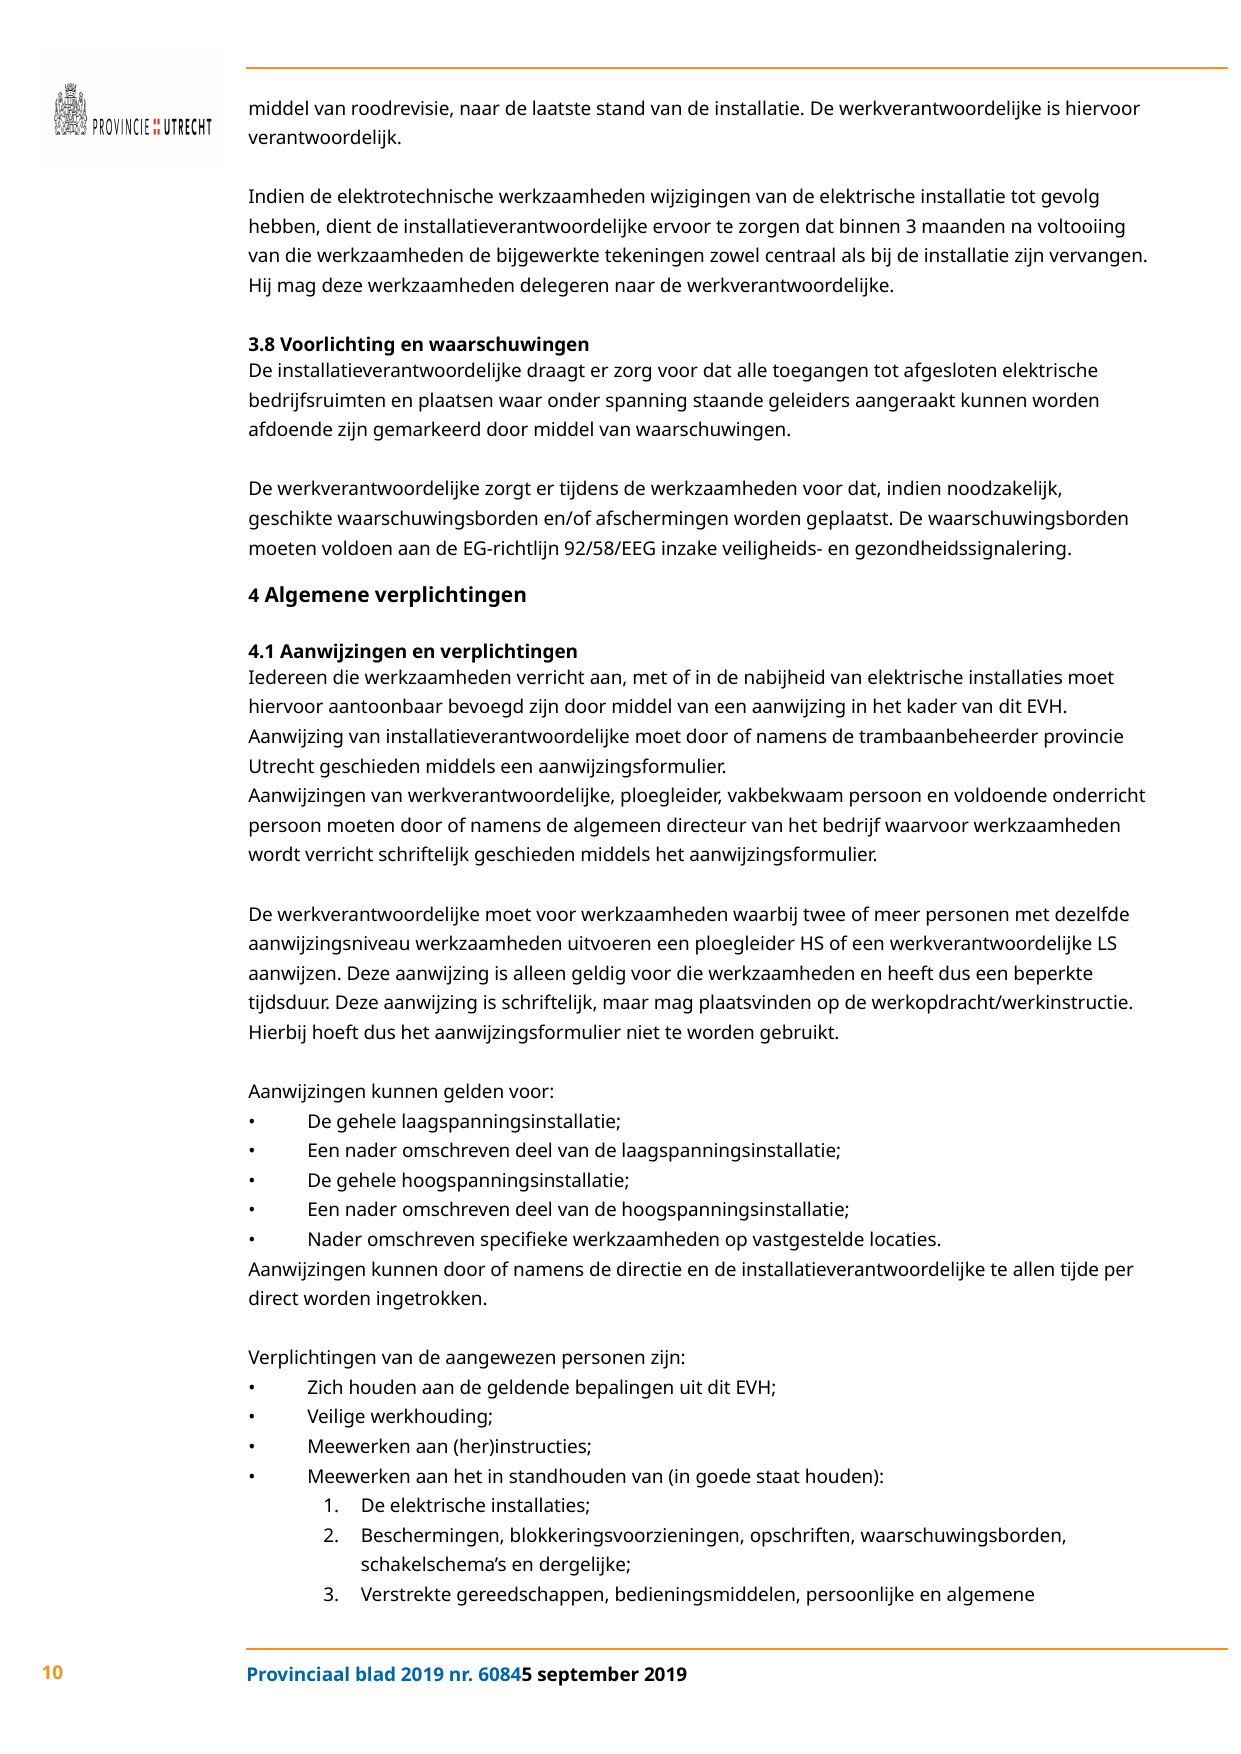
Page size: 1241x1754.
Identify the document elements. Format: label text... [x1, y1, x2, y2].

list Zich houden aan de geldende bepalingen uit dit EVH; [248, 1374, 1152, 1400]
list De gehele laagspanningsinstallatie; [248, 1108, 1152, 1133]
text 3.8 Voorlichting en waarschuwingen [248, 331, 1152, 357]
text Verplichtingen van de aangewezen personen zijn: [248, 1344, 1152, 1370]
list Nader omschreven specifieke werkzaamheden op vastgestelde locaties. [248, 1226, 1152, 1252]
list Meewerken aan het in standhouden van (in goede staat houden): [248, 1463, 1152, 1488]
text De werkverantwoordelijke moet voor werkzaamheden waarbij twee of meer personen met dezelfde aanwijzingsniveau werkzaamheden uitvoeren een ploegleider HS of een werkverantwoordelijke LS aanwijzen. Deze aanwijzing is alleen geldig voor die werkzaamheden en heeft dus een beperkte tijdsduur. Deze aanwijzing is schriftelijk, maar mag plaatsvinden op de werkopdracht/werkinstructie. Hierbij hoeft dus het aanwijzingsformulier niet te worden gebruikt. [248, 901, 1152, 1045]
text Aanwijzingen kunnen door of namens de directie en de installatieverantwoordelijke te allen tijde per direct worden ingetrokken. [248, 1256, 1152, 1311]
text Iedereen die werkzaamheden verricht aan, met of in de nabijheid van elektrische installaties moet hiervoor aantoonbaar bevoegd zijn door middel van een aanwijzing in het kader van dit EVH. [248, 664, 1152, 719]
picture [41, 47, 231, 172]
list Een nader omschreven deel van de hoogspanningsinstallatie; [248, 1197, 1152, 1222]
list De gehele hoogspanningsinstallatie; [248, 1167, 1152, 1193]
text Indien de elektrotechnische werkzaamheden wijzigingen van de elektrische installatie tot gevolg hebben, dient de installatieverantwoordelijke ervoor te zorgen dat binnen 3 maanden na voltooiing van die werkzaamheden de bijgewerkte tekeningen zowel centraal als bij de installatie zijn vervangen. Hij mag deze werkzaamheden delegeren naar de werkverantwoordelijke. [248, 183, 1152, 298]
text middel van roodrevisie, naar de laatste stand van de installatie. De werkverantwoordelijke is hiervoor verantwoordelijk. [248, 95, 1152, 150]
list Verstrekte gereedschappen, bedieningsmiddelen, persoonlijke en algemene [323, 1581, 1152, 1607]
text Aanwijzingen kunnen gelden voor: [248, 1078, 1152, 1104]
list Veilige werkhouding; [248, 1404, 1152, 1429]
text Aanwijzingen van werkverantwoordelijke, ploegleider, vakbekwaam persoon en voldoende onderricht persoon moeten door of namens de algemeen directeur van het bedrijf waarvoor werkzaamheden wordt verricht schriftelijk geschieden middels het aanwijzingsformulier. [248, 782, 1152, 867]
text 4 Algemene verplichtingen [248, 580, 1152, 609]
text 4.1 Aanwijzingen en verplichtingen [248, 638, 1152, 664]
text De werkverantwoordelijke zorgt er tijdens de werkzaamheden voor dat, indien noodzakelijk, geschikte waarschuwingsborden en/of afschermingen worden geplaatst. De waarschuwingsborden moeten voldoen aan de EG-richtlijn 92/58/EEG inzake veiligheids- en gezondheidssignalering. [248, 476, 1152, 560]
list Een nader omschreven deel van de laagspanningsinstallatie; [248, 1137, 1152, 1163]
text De installatieverantwoordelijke draagt er zorg voor dat alle toegangen tot afgesloten elektrische bedrijfsruimten en plaatsen waar onder spanning staande geleiders aangeraakt kunnen worden afdoende zijn gemarkeerd door middel van waarschuwingen. [248, 357, 1152, 442]
list Meewerken aan (her)instructies; [248, 1433, 1152, 1459]
text Aanwijzing van installatieverantwoordelijke moet door of namens de trambaanbeheerder provincie Utrecht geschieden middels een aanwijzingsformulier. [248, 723, 1152, 778]
list Beschermingen, blokkeringsvoorzieningen, opschriften, waarschuwingsborden, schakelschema’s en dergelijke; [323, 1522, 1152, 1577]
list De elektrische installaties; [323, 1492, 1152, 1518]
